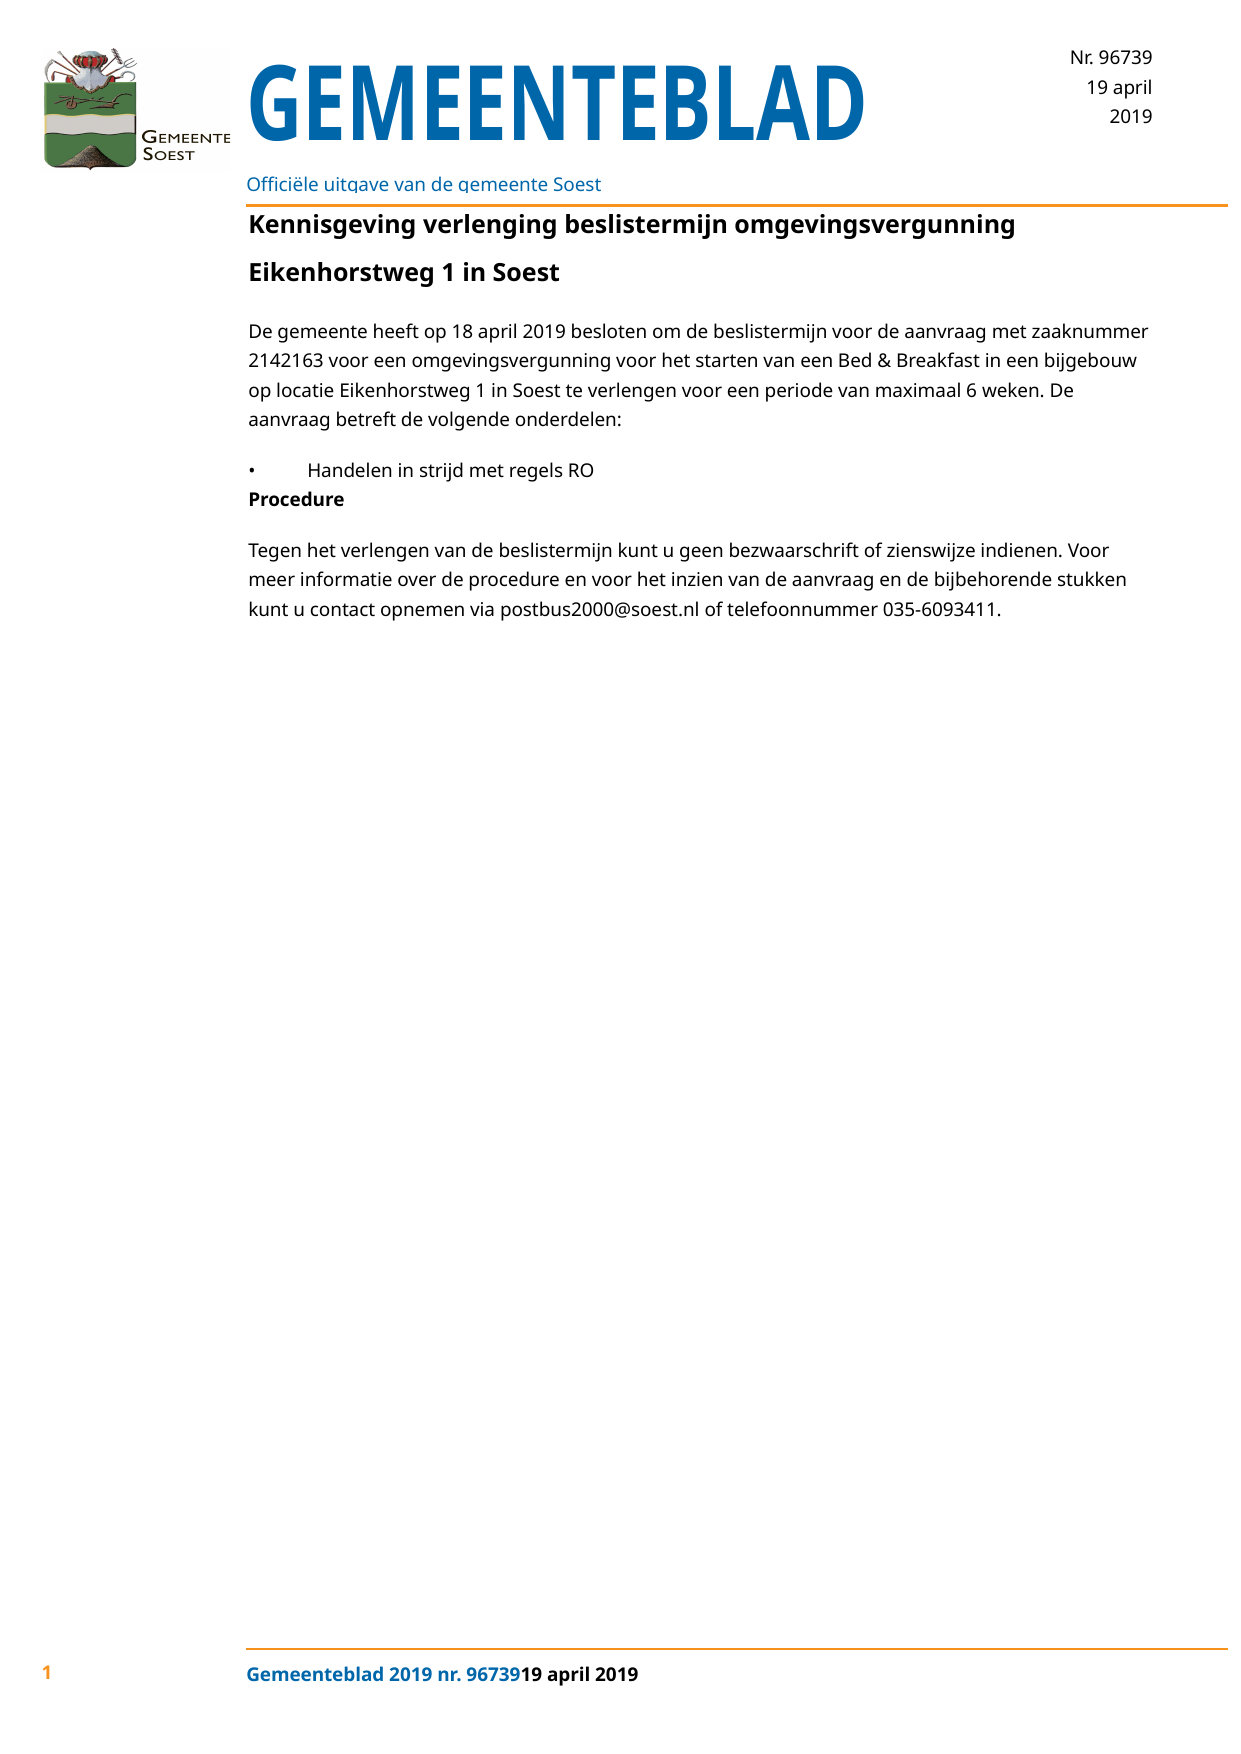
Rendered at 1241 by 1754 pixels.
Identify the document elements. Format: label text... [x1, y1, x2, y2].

text Procedure [248, 487, 1152, 512]
text De gemeente heeft op 18 april 2019 besloten om de beslistermijn voor de aanvraag met zaaknummer 2142163 voor een omgevingsvergunning voor het starten van een Bed & Breakfast in een bijgebouw op locatie Eikenhorstweg 1 in Soest te verlengen voor een periode van maximaal 6 weken. De aanvraag betreft de volgende onderdelen: [248, 318, 1152, 432]
list Handelen in strijd met regels RO [248, 457, 1152, 483]
text Kennisgeving verlenging beslistermijn omgevingsvergunning Eikenhorstweg 1 in Soest [248, 207, 1152, 288]
picture [41, 47, 231, 172]
text Tegen het verlengen van de beslistermijn kunt u geen bezwaarschrift of zienswijze indienen. Voor meer informatie over de procedure en voor het inzien van de aanvraag en de bijbehorende stukken kunt u contact opnemen via postbus2000@soest.nl of telefoonnummer 035-6093411. [248, 537, 1152, 622]
